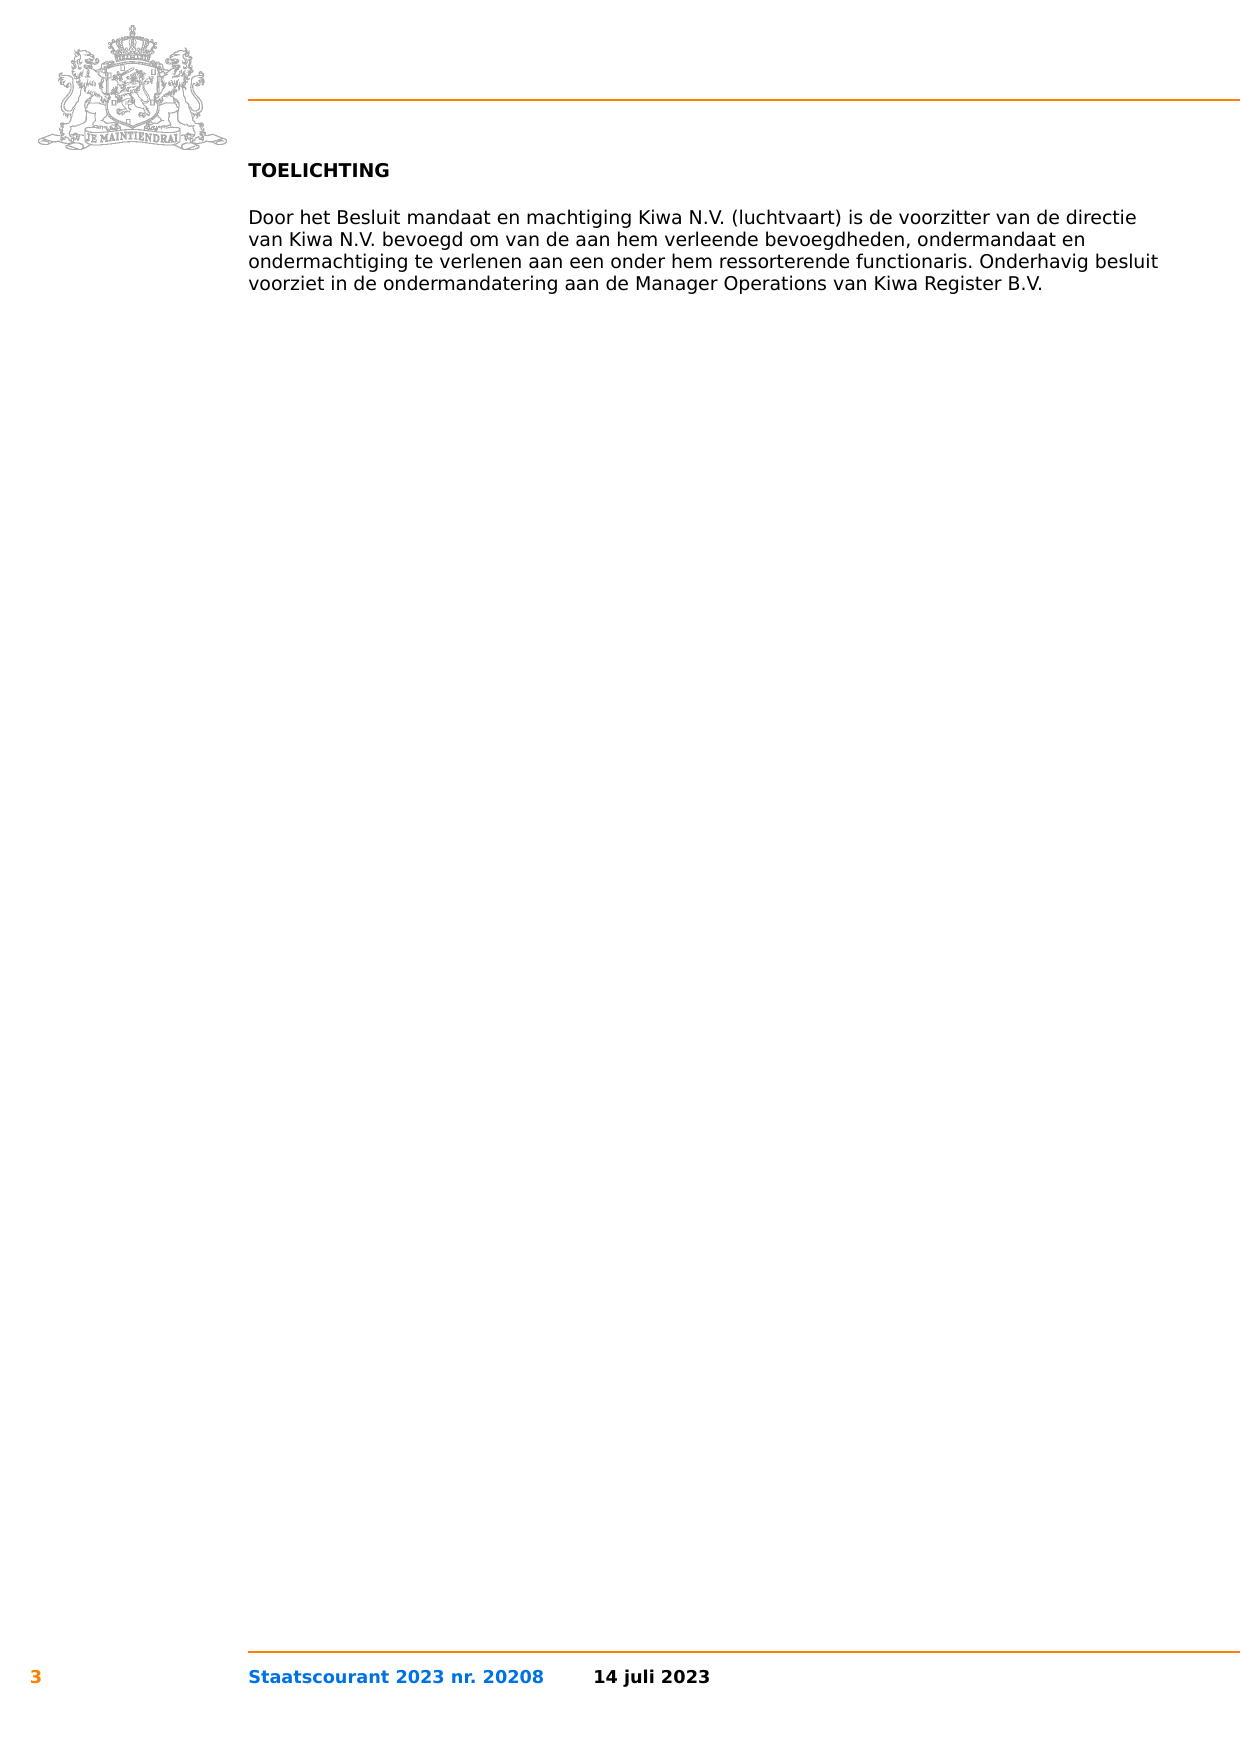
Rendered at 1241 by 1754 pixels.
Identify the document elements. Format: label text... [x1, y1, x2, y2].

picture [38, 25, 227, 150]
subtitle TOELICHTING [248, 160, 1163, 182]
text Door het Besluit mandaat en machtiging Kiwa N.V. (luchtvaart) is de voorzitter van de directie van Kiwa N.V. bevoegd om van de aan hem verleende bevoegdheden, ondermandaat en ondermachtiging te verlenen aan een onder hem ressorterende functionaris. Onderhavig besluit voorziet in de ondermandatering aan de Manager Operations van Kiwa Register B.V. [248, 207, 1163, 295]
